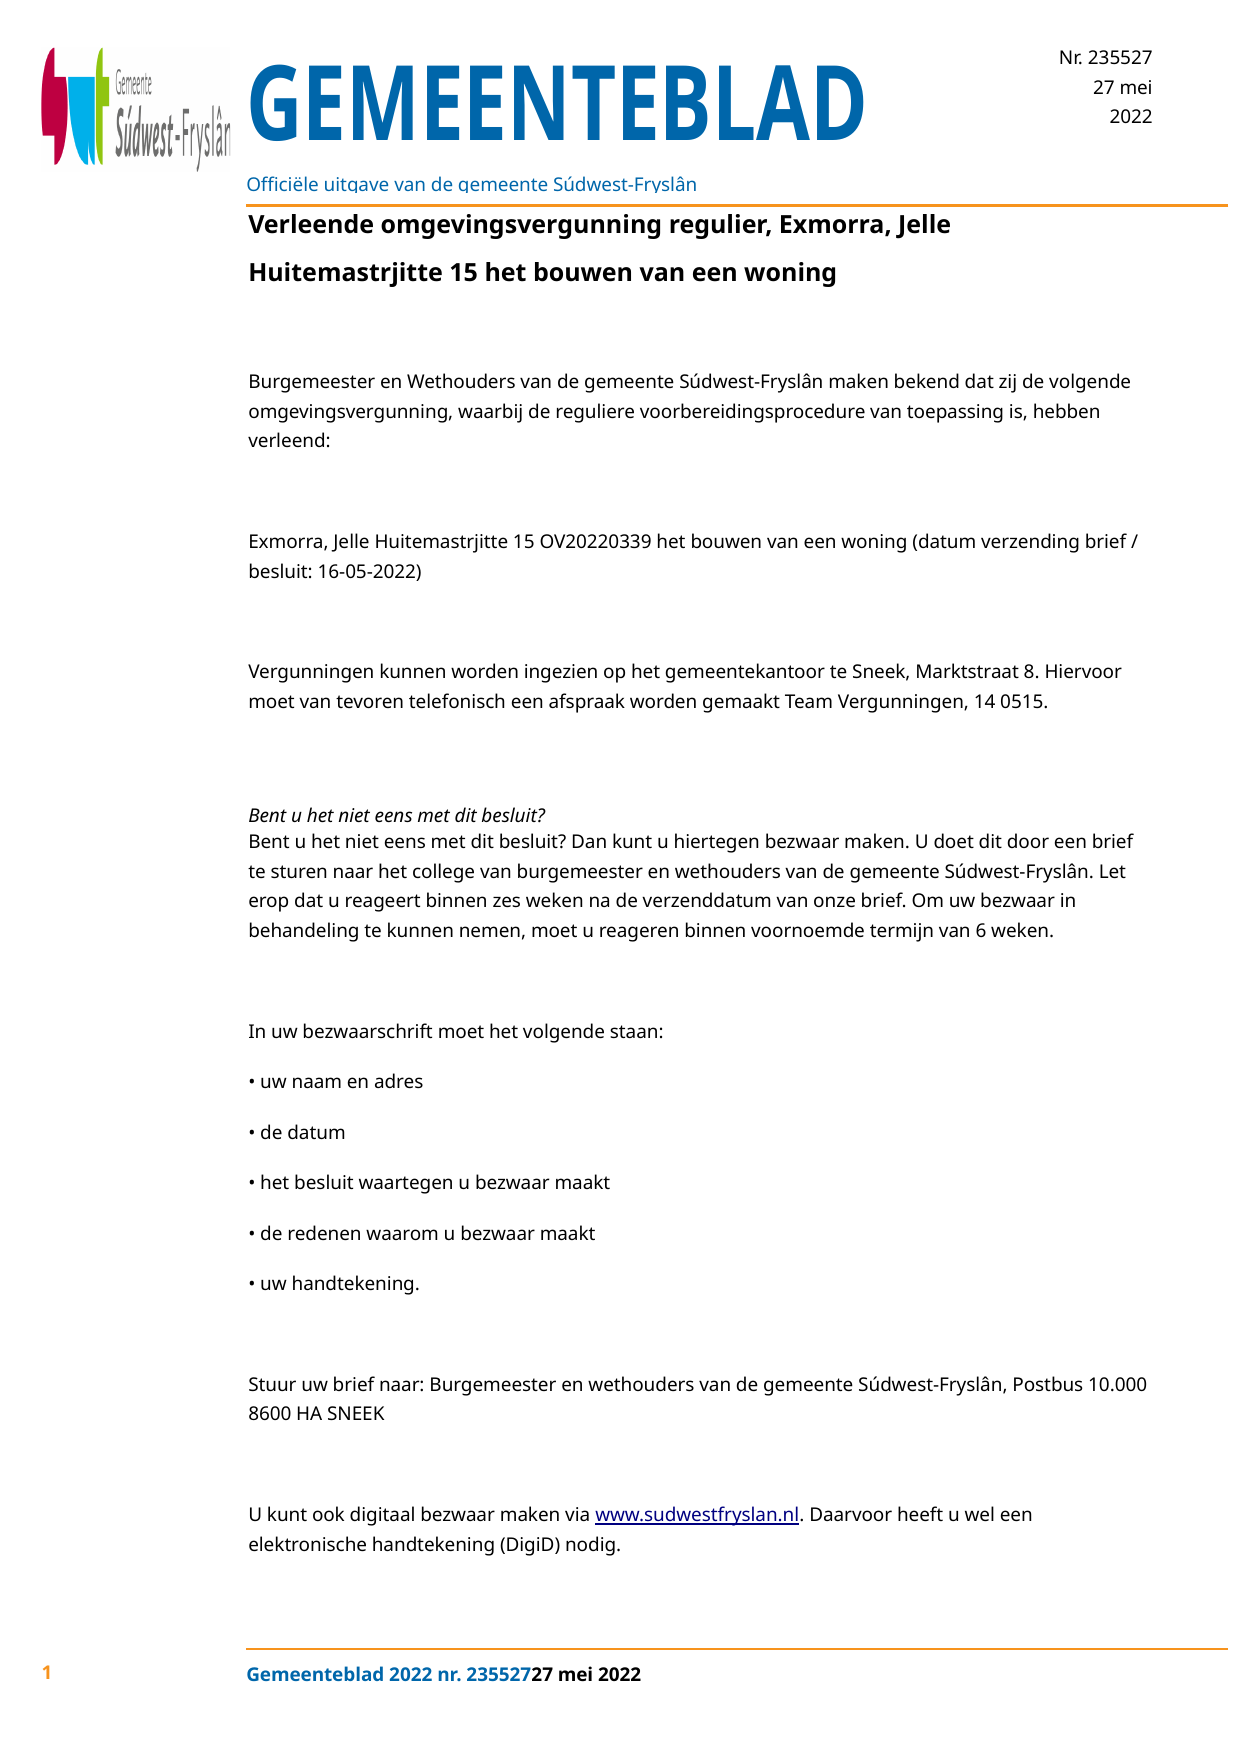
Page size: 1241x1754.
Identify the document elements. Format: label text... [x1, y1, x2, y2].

text Bent u het niet eens met dit besluit? Dan kunt u hiertegen bezwaar maken. U doet dit door een brief te sturen naar het college van burgemeester en wethouders van de gemeente Súdwest-Fryslân. Let erop dat u reageert binnen zes weken na de verzenddatum van onze brief. Om uw bezwaar in behandeling te kunnen nemen, moet u reageren binnen voornoemde termijn van 6 weken. [248, 828, 1152, 943]
text Stuur uw brief naar: Burgemeester en wethouders van de gemeente Súdwest-Fryslân, Postbus 10.000 8600 HA SNEEK [248, 1371, 1152, 1426]
text Vergunningen kunnen worden ingezien op het gemeentekantoor te Sneek, Marktstraat 8. Hiervoor moet van tevoren telefonisch een afspraak worden gemaakt Team Vergunningen, 14 0515. [248, 659, 1152, 714]
text • het besluit waartegen u bezwaar maakt [248, 1169, 1152, 1195]
picture [41, 47, 231, 172]
text U kunt ook digitaal bezwaar maken via www.sudwestfryslan.nl. Daarvoor heeft u wel een elektronische handtekening (DigiD) nodig. [248, 1501, 1152, 1557]
text In uw bezwaarschrift moet het volgende staan: [248, 1018, 1152, 1044]
text Verleende omgevingsvergunning regulier, Exmorra, Jelle Huitemastrjitte 15 het bouwen van een woning [248, 207, 1152, 288]
text • de redenen waarom u bezwaar maakt [248, 1220, 1152, 1245]
text • de datum [248, 1119, 1152, 1144]
text • uw naam en adres [248, 1068, 1152, 1094]
text Exmorra, Jelle Huitemastrjitte 15 OV20220339 het bouwen van een woning (datum verzending brief / besluit: 16-05-2022) [248, 528, 1152, 584]
text • uw handtekening. [248, 1270, 1152, 1296]
text Burgemeester en Wethouders van de gemeente Súdwest-Fryslân maken bekend dat zij de volgende omgevingsvergunning, waarbij de reguliere voorbereidingsprocedure van toepassing is, hebben verleend: [248, 368, 1152, 453]
text Bent u het niet eens met dit besluit? [248, 803, 1152, 828]
